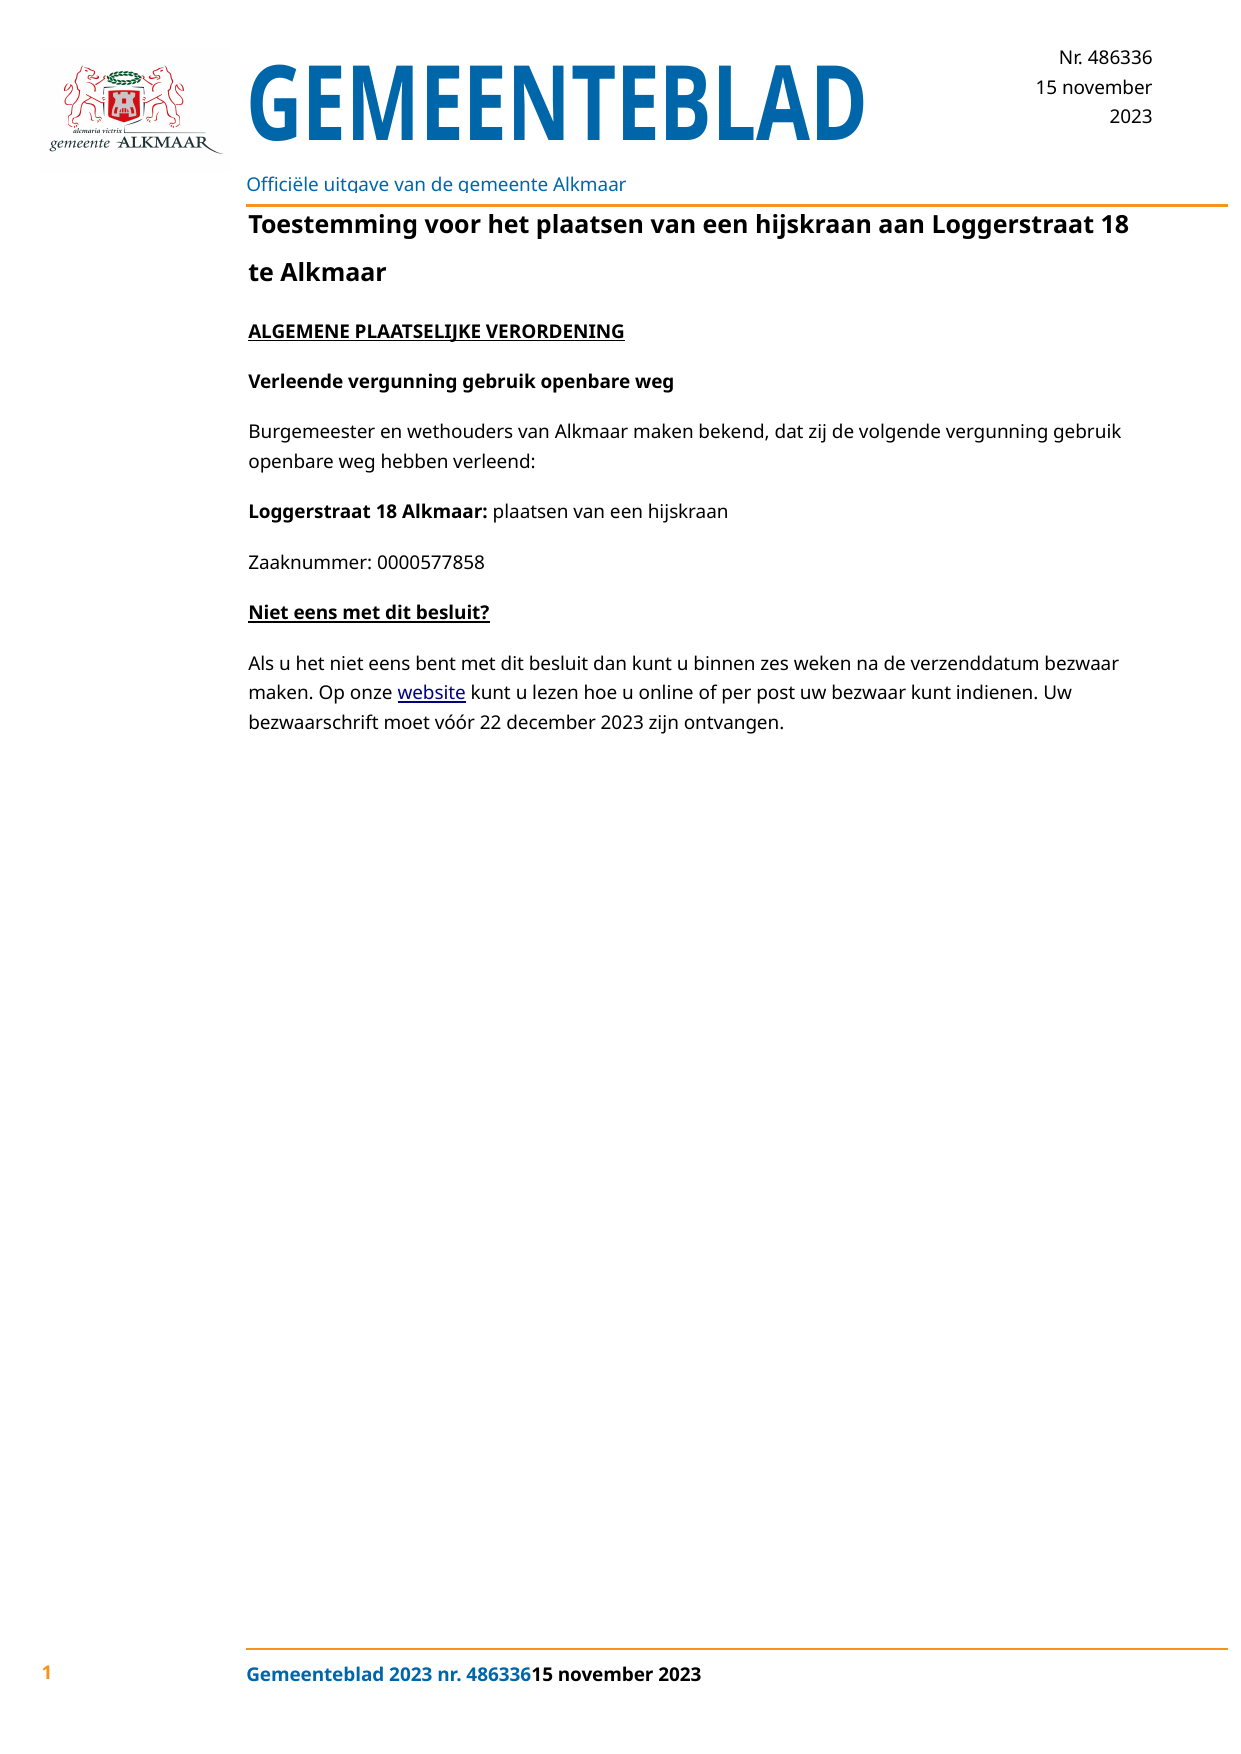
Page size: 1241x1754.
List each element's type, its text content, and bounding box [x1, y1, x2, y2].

picture [41, 47, 231, 172]
text Verleende vergunning gebruik openbare weg [248, 368, 1152, 394]
text Zaaknummer: 0000577858 [248, 549, 1152, 575]
text Burgemeester en wethouders van Alkmaar maken bekend, dat zij de volgende vergunning gebruik openbare weg hebben verleend: [248, 419, 1152, 474]
text ALGEMENE PLAATSELIJKE VERORDENING [248, 318, 1152, 344]
text Toestemming voor het plaatsen van een hijskraan aan Loggerstraat 18 te Alkmaar [248, 207, 1152, 288]
text Loggerstraat 18 Alkmaar: plaatsen van een hijskraan [248, 499, 1152, 524]
text Als u het niet eens bent met dit besluit dan kunt u binnen zes weken na de verzenddatum bezwaar maken. Op onze website kunt u lezen hoe u online of per post uw bezwaar kunt indienen. Uw bezwaarschrift moet vóór 22 december 2023 zijn ontvangen. [248, 650, 1152, 735]
text Niet eens met dit besluit? [248, 599, 1152, 625]
